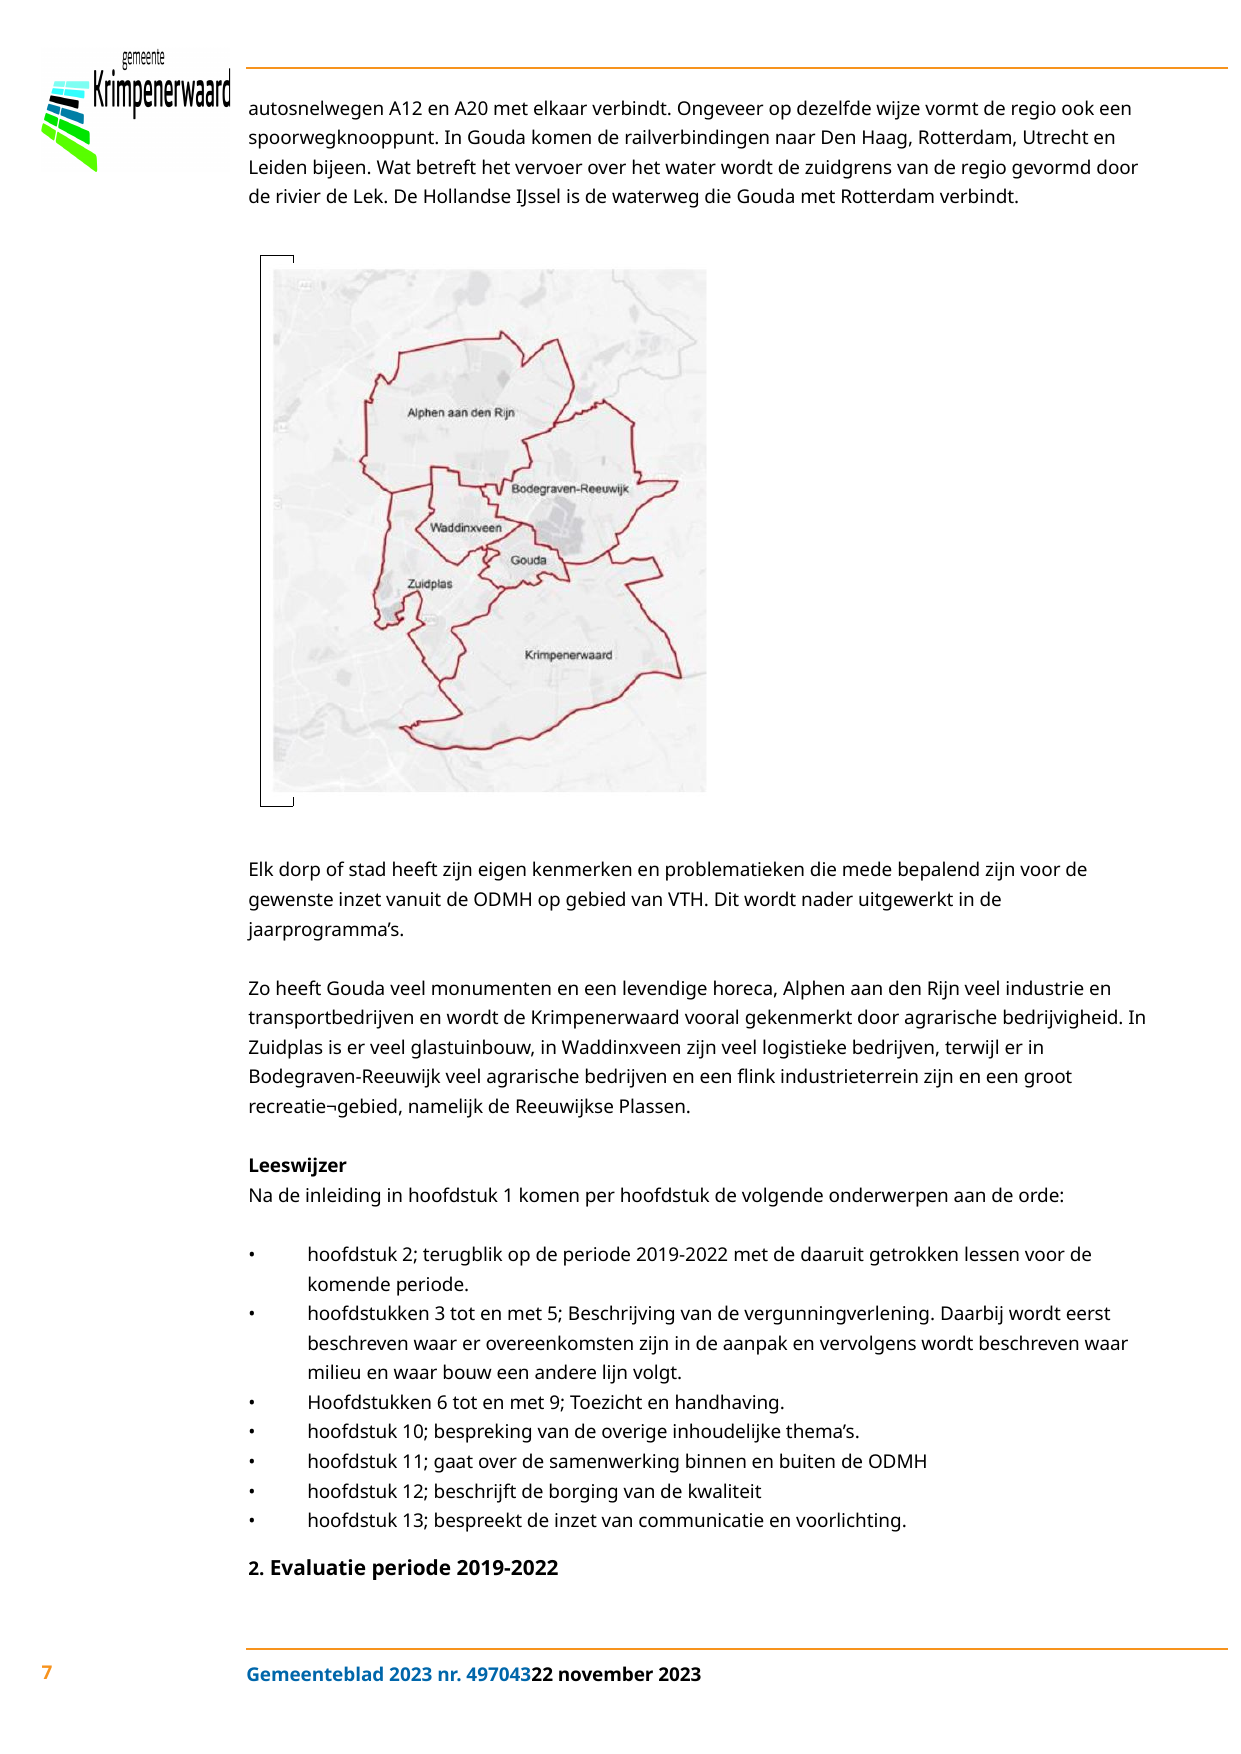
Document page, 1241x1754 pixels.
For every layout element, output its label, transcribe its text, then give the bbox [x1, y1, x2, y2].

list Hoofdstukken 6 tot en met 9; Toezicht en handhaving. [248, 1389, 1152, 1415]
text Zo heeft Gouda veel monumenten en een levendige horeca, Alphen aan den Rijn veel industrie en transportbedrijven en wordt de Krimpenerwaard vooral gekenmerkt door agrarische bedrijvigheid. In Zuidplas is er veel glastuinbouw, in Waddinxveen zijn veel logistieke bedrijven, terwijl er in Bodegraven-Reeuwijk veel agrarische bedrijven en een flink industrieterrein zijn en een groot recreatie¬gebied, namelijk de Reeuwijkse Plassen. [248, 975, 1152, 1119]
list hoofdstukken 3 tot en met 5; Beschrijving van de vergunningverlening. Daarbij wordt eerst beschreven waar er overeenkomsten zijn in de aanpak en vervolgens wordt beschreven waar milieu en waar bouw een andere lijn volgt. [248, 1300, 1152, 1385]
text Na de inleiding in hoofdstuk 1 komen per hoofdstuk de volgende onderwerpen aan de orde: [248, 1182, 1152, 1208]
list hoofdstuk 12; beschrijft de borging van de kwaliteit [248, 1478, 1152, 1504]
list hoofdstuk 2; terugblik op de periode 2019-2022 met de daaruit getrokken lessen voor de komende periode. [248, 1241, 1152, 1297]
list hoofdstuk 11; gaat over de samenwerking binnen en buiten de ODMH [248, 1448, 1152, 1474]
text autosnelwegen A12 en A20 met elkaar verbindt. Ongeveer op dezelfde wijze vormt de regio ook een spoorwegknooppunt. In Gouda komen de railverbindingen naar Den Haag, Rotterdam, Utrecht en Leiden bijeen. Wat betreft het vervoer over het water wordt de zuidgrens van de regio gevormd door de rivier de Lek. De Hollandse IJssel is de waterweg die Gouda met Rotterdam verbindt. [248, 95, 1152, 209]
picture [41, 47, 231, 172]
text 2. Evaluatie periode 2019-2022 [248, 1553, 1152, 1582]
picture [268, 263, 712, 797]
text Elk dorp of stad heeft zijn eigen kenmerken en problematieken die mede bepalend zijn voor de gewenste inzet vanuit de ODMH op gebied van VTH. Dit wordt nader uitgewerkt in de jaarprogramma’s. [248, 857, 1152, 942]
text Leeswijzer [248, 1152, 1152, 1178]
list hoofdstuk 13; bespreekt de inzet van communicatie en voorlichting. [248, 1507, 1152, 1533]
list hoofdstuk 10; bespreking van de overige inhoudelijke thema’s. [248, 1419, 1152, 1444]
